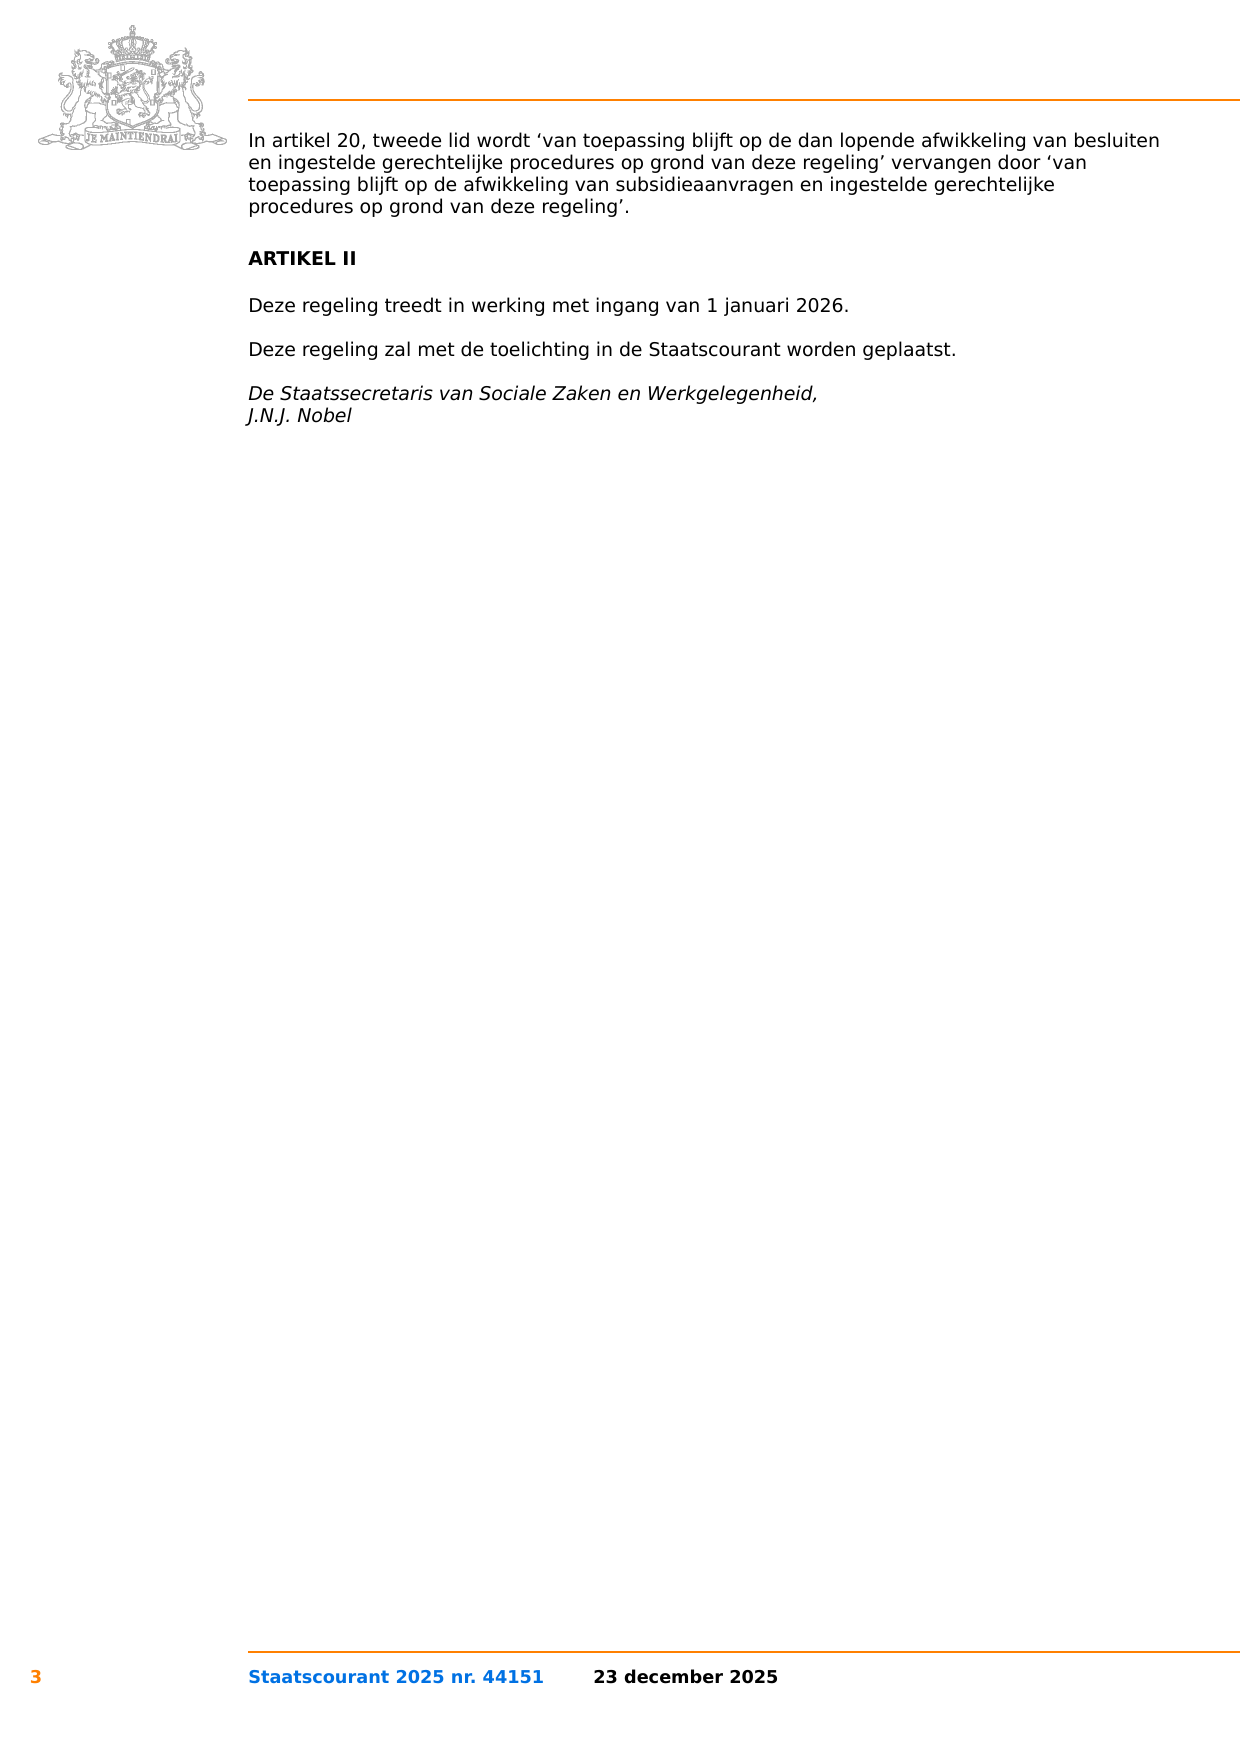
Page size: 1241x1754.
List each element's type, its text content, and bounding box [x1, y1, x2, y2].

text Deze regeling treedt in werking met ingang van 1 januari 2026. [248, 295, 1163, 317]
picture [38, 25, 227, 150]
subtitle ARTIKEL II [248, 248, 1163, 270]
text De Staatssecretaris van Sociale Zaken en Werkgelegenheid, J.N.J. Nobel [248, 382, 1163, 426]
text Deze regeling zal met de toelichting in de Staatscourant worden geplaatst. [248, 339, 1163, 361]
text In artikel 20, tweede lid wordt ‘van toepassing blijft op de dan lopende afwikkeling van besluiten en ingestelde gerechtelijke procedures op grond van deze regeling’ vervangen door ‘van toepassing blijft op de afwikkeling van subsidieaanvragen en ingestelde gerechtelijke procedures op grond van deze regeling’. [248, 130, 1163, 218]
